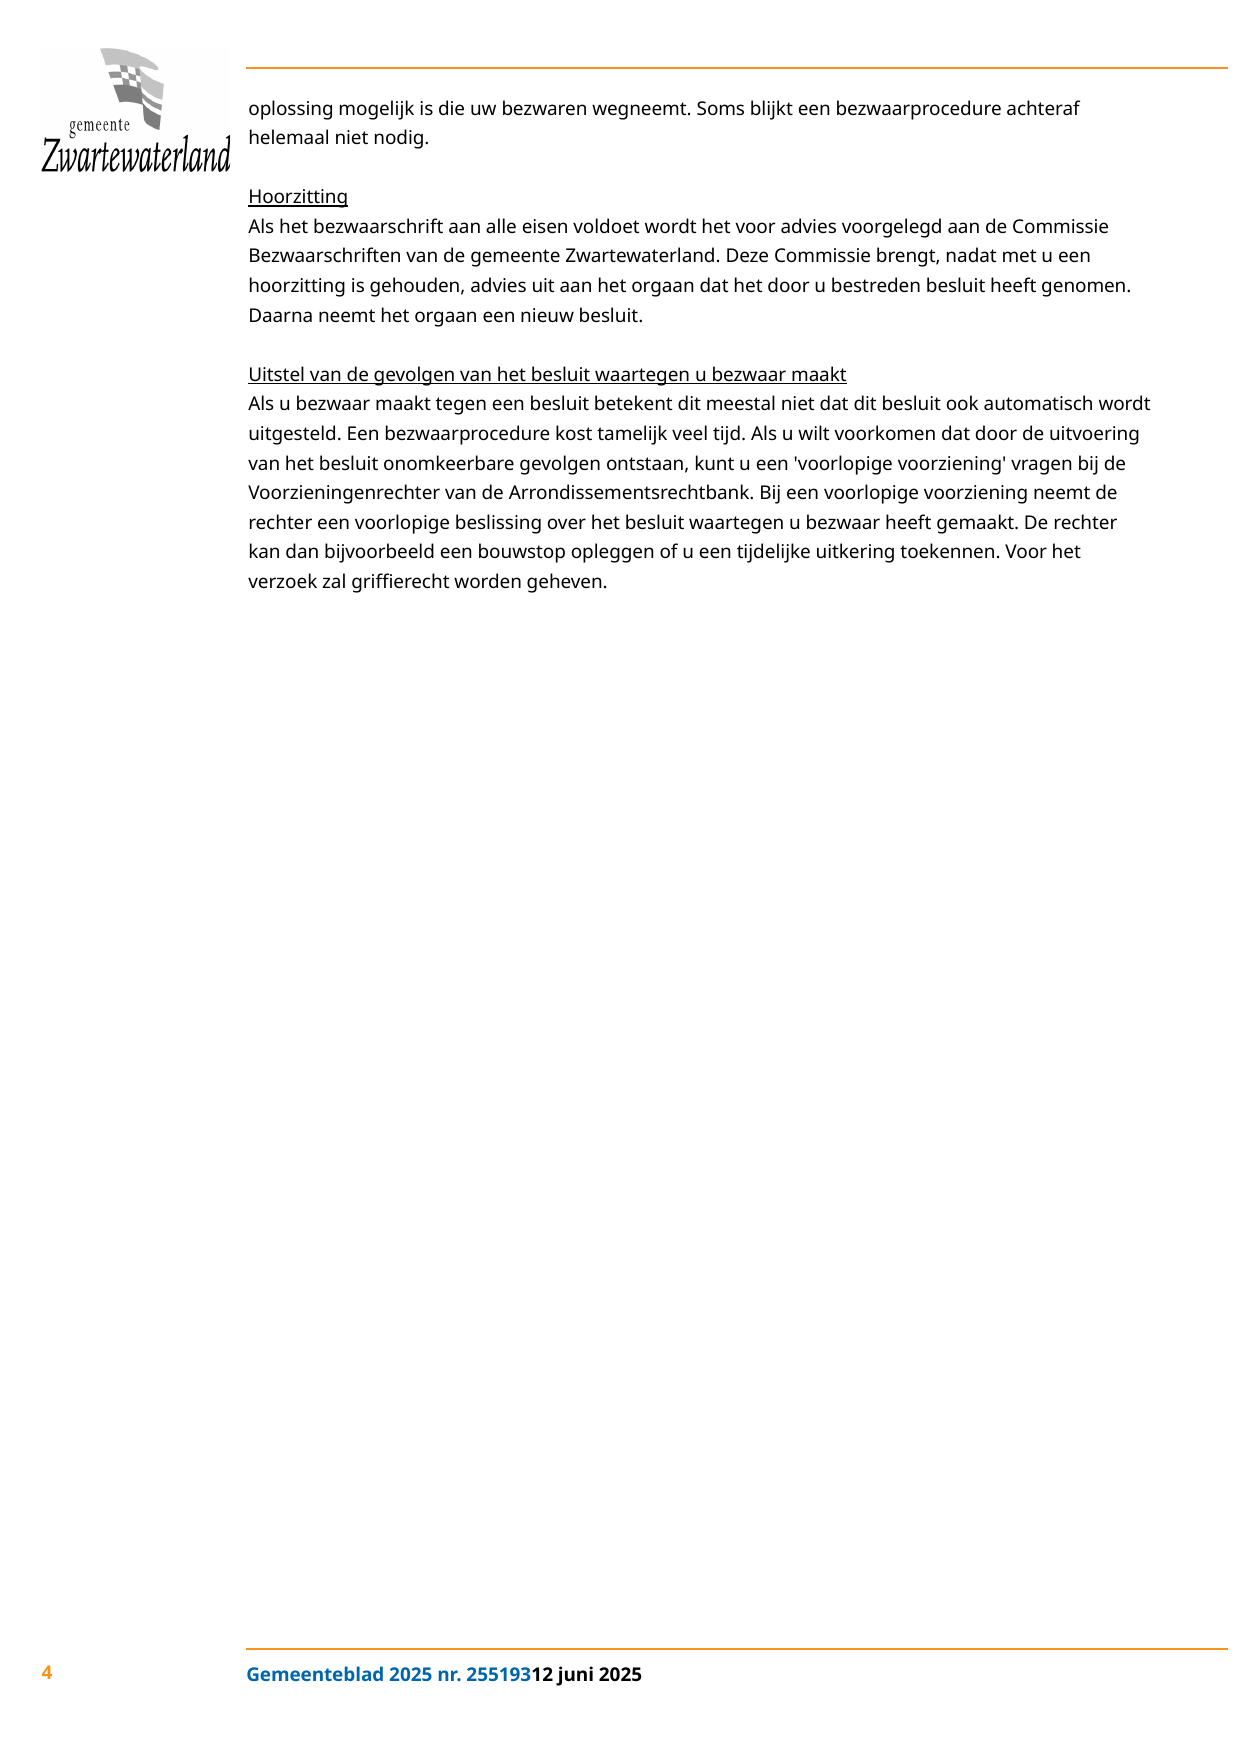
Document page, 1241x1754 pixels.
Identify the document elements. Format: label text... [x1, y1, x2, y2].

text Als het bezwaarschrift aan alle eisen voldoet wordt het voor advies voorgelegd aan de Commissie Bezwaarschriften van de gemeente Zwartewaterland. Deze Commissie brengt, nadat met u een hoorzitting is gehouden, advies uit aan het orgaan dat het door u bestreden besluit heeft genomen. Daarna neemt het orgaan een nieuw besluit. [248, 213, 1152, 328]
text Uitstel van de gevolgen van het besluit waartegen u bezwaar maakt [248, 361, 1152, 387]
text Als u bezwaar maakt tegen een besluit betekent dit meestal niet dat dit besluit ook automatisch wordt uitgesteld. Een bezwaarprocedure kost tamelijk veel tijd. Als u wilt voorkomen dat door de uitvoering van het besluit onomkeerbare gevolgen ontstaan, kunt u een 'voorlopige voorziening' vragen bij de Voorzieningenrechter van de Arrondissementsrechtbank. Bij een voorlopige voorziening neemt de rechter een voorlopige beslissing over het besluit waartegen u bezwaar heeft gemaakt. De rechter kan dan bijvoorbeeld een bouwstop opleggen of u een tijdelijke uitkering toekennen. Voor het verzoek zal griffierecht worden geheven. [248, 391, 1152, 594]
text oplossing mogelijk is die uw bezwaren wegneemt. Soms blijkt een bezwaarprocedure achteraf helemaal niet nodig. [248, 95, 1152, 150]
picture [41, 47, 231, 172]
text Hoorzitting [248, 183, 1152, 209]
